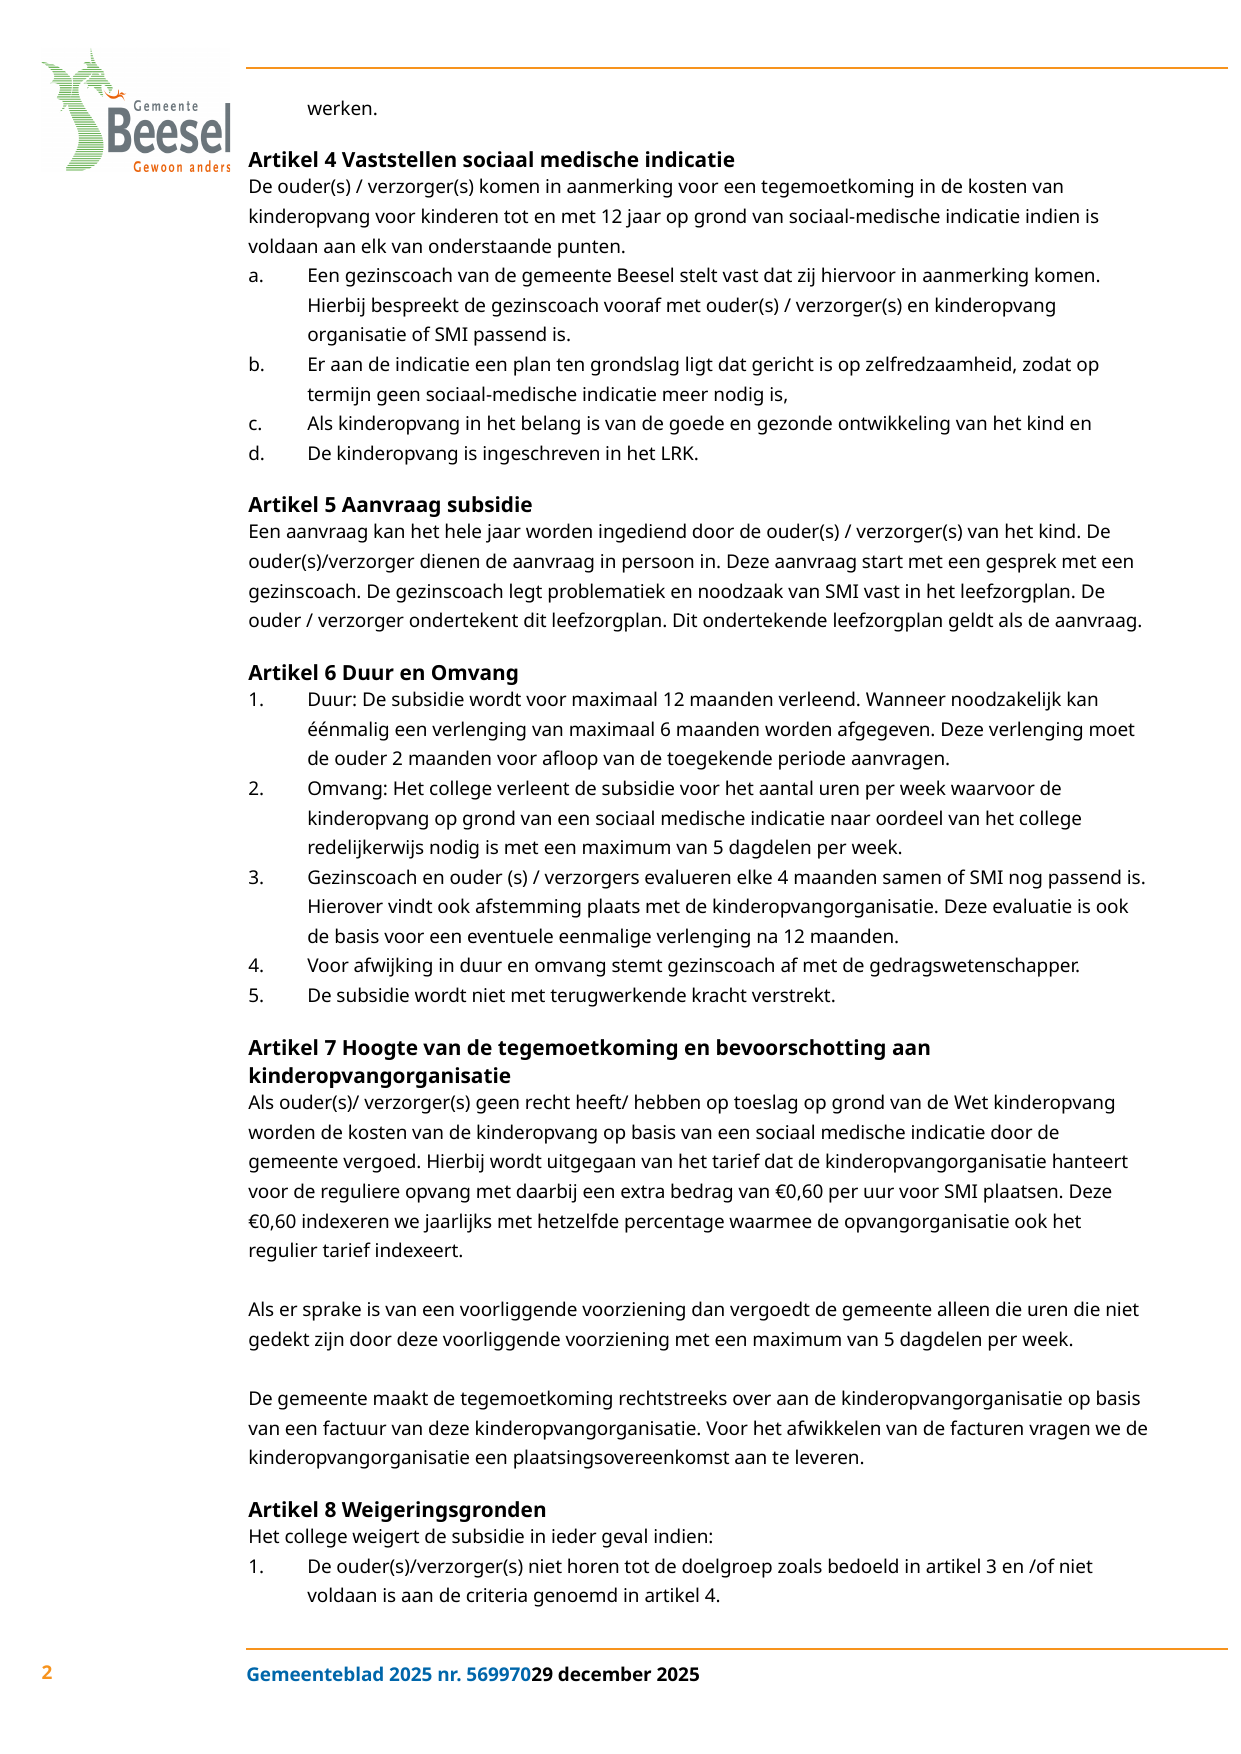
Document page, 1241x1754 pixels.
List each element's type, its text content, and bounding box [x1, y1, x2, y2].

text Als er sprake is van een voorliggende voorziening dan vergoedt de gemeente alleen die uren die niet gedekt zijn door deze voorliggende voorziening met een maximum van 5 dagdelen per week. [248, 1297, 1152, 1352]
text Als ouder(s)/ verzorger(s) geen recht heeft/ hebben op toeslag op grond van de Wet kinderopvang worden de kosten van de kinderopvang op basis van een sociaal medische indicatie door de gemeente vergoed. Hierbij wordt uitgegaan van het tarief dat de kinderopvangorganisatie hanteert voor de reguliere opvang met daarbij een extra bedrag van €0,60 per uur voor SMI plaatsen. Deze €0,60 indexeren we jaarlijks met hetzelfde percentage waarmee de opvangorganisatie ook het regulier tarief indexeert. [248, 1089, 1152, 1263]
list werken. [248, 95, 1152, 121]
text Artikel 5 Aanvraag subsidie [248, 490, 1152, 519]
text De ouder(s) / verzorger(s) komen in aanmerking voor een tegemoetkoming in de kosten van kinderopvang voor kinderen tot en met 12 jaar op grond van sociaal-medische indicatie indien is voldaan aan elk van onderstaande punten. [248, 174, 1152, 258]
list De ouder(s)/verzorger(s) niet horen tot de doelgroep zoals bedoeld in artikel 3 en /of niet voldaan is aan de criteria genoemd in artikel 4. [248, 1553, 1152, 1608]
text Artikel 6 Duur en Omvang [248, 658, 1152, 686]
list Een gezinscoach van de gemeente Beesel stelt vast dat zij hiervoor in aanmerking komen. Hierbij bespreekt de gezinscoach vooraf met ouder(s) / verzorger(s) en kinderopvang organisatie of SMI passend is. [248, 262, 1152, 347]
text Artikel 8 Weigeringsgronden [248, 1495, 1152, 1523]
picture [41, 47, 231, 172]
list Er aan de indicatie een plan ten grondslag ligt dat gericht is op zelfredzaamheid, zodat op termijn geen sociaal-medische indicatie meer nodig is, [248, 351, 1152, 406]
text Een aanvraag kan het hele jaar worden ingediend door de ouder(s) / verzorger(s) van het kind. De ouder(s)/verzorger dienen de aanvraag in persoon in. Deze aanvraag start met een gesprek met een gezinscoach. De gezinscoach legt problematiek en noodzaak van SMI vast in het leefzorgplan. De ouder / verzorger ondertekent dit leefzorgplan. Dit ondertekende leefzorgplan geldt als de aanvraag. [248, 519, 1152, 633]
text Het college weigert de subsidie in ieder geval indien: [248, 1523, 1152, 1549]
list De kinderopvang is ingeschreven in het LRK. [248, 440, 1152, 466]
list Gezinscoach en ouder (s) / verzorgers evalueren elke 4 maanden samen of SMI nog passend is. Hierover vindt ook afstemming plaats met de kinderopvangorganisatie. Deze evaluatie is ook de basis voor een eventuele eenmalige verlenging na 12 maanden. [248, 864, 1152, 949]
text Artikel 7 Hoogte van de tegemoetkoming en bevoorschotting aan kinderopvangorganisatie [248, 1033, 1152, 1089]
text De gemeente maakt de tegemoetkoming rechtstreeks over aan de kinderopvangorganisatie op basis van een factuur van deze kinderopvangorganisatie. Voor het afwikkelen van de facturen vragen we de kinderopvangorganisatie een plaatsingsovereenkomst aan te leveren. [248, 1385, 1152, 1470]
list Als kinderopvang in het belang is van de goede en gezonde ontwikkeling van het kind en [248, 410, 1152, 436]
list Omvang: Het college verleent de subsidie voor het aantal uren per week waarvoor de kinderopvang op grond van een sociaal medische indicatie naar oordeel van het college redelijkerwijs nodig is met een maximum van 5 dagdelen per week. [248, 775, 1152, 860]
list De subsidie wordt niet met terugwerkende kracht verstrekt. [248, 982, 1152, 1008]
text Artikel 4 Vaststellen sociaal medische indicatie [248, 145, 1152, 174]
list Duur: De subsidie wordt voor maximaal 12 maanden verleend. Wanneer noodzakelijk kan éénmalig een verlenging van maximaal 6 maanden worden afgegeven. Deze verlenging moet de ouder 2 maanden voor afloop van de toegekende periode aanvragen. [248, 686, 1152, 771]
list Voor afwijking in duur en omvang stemt gezinscoach af met de gedragswetenschapper. [248, 953, 1152, 978]
